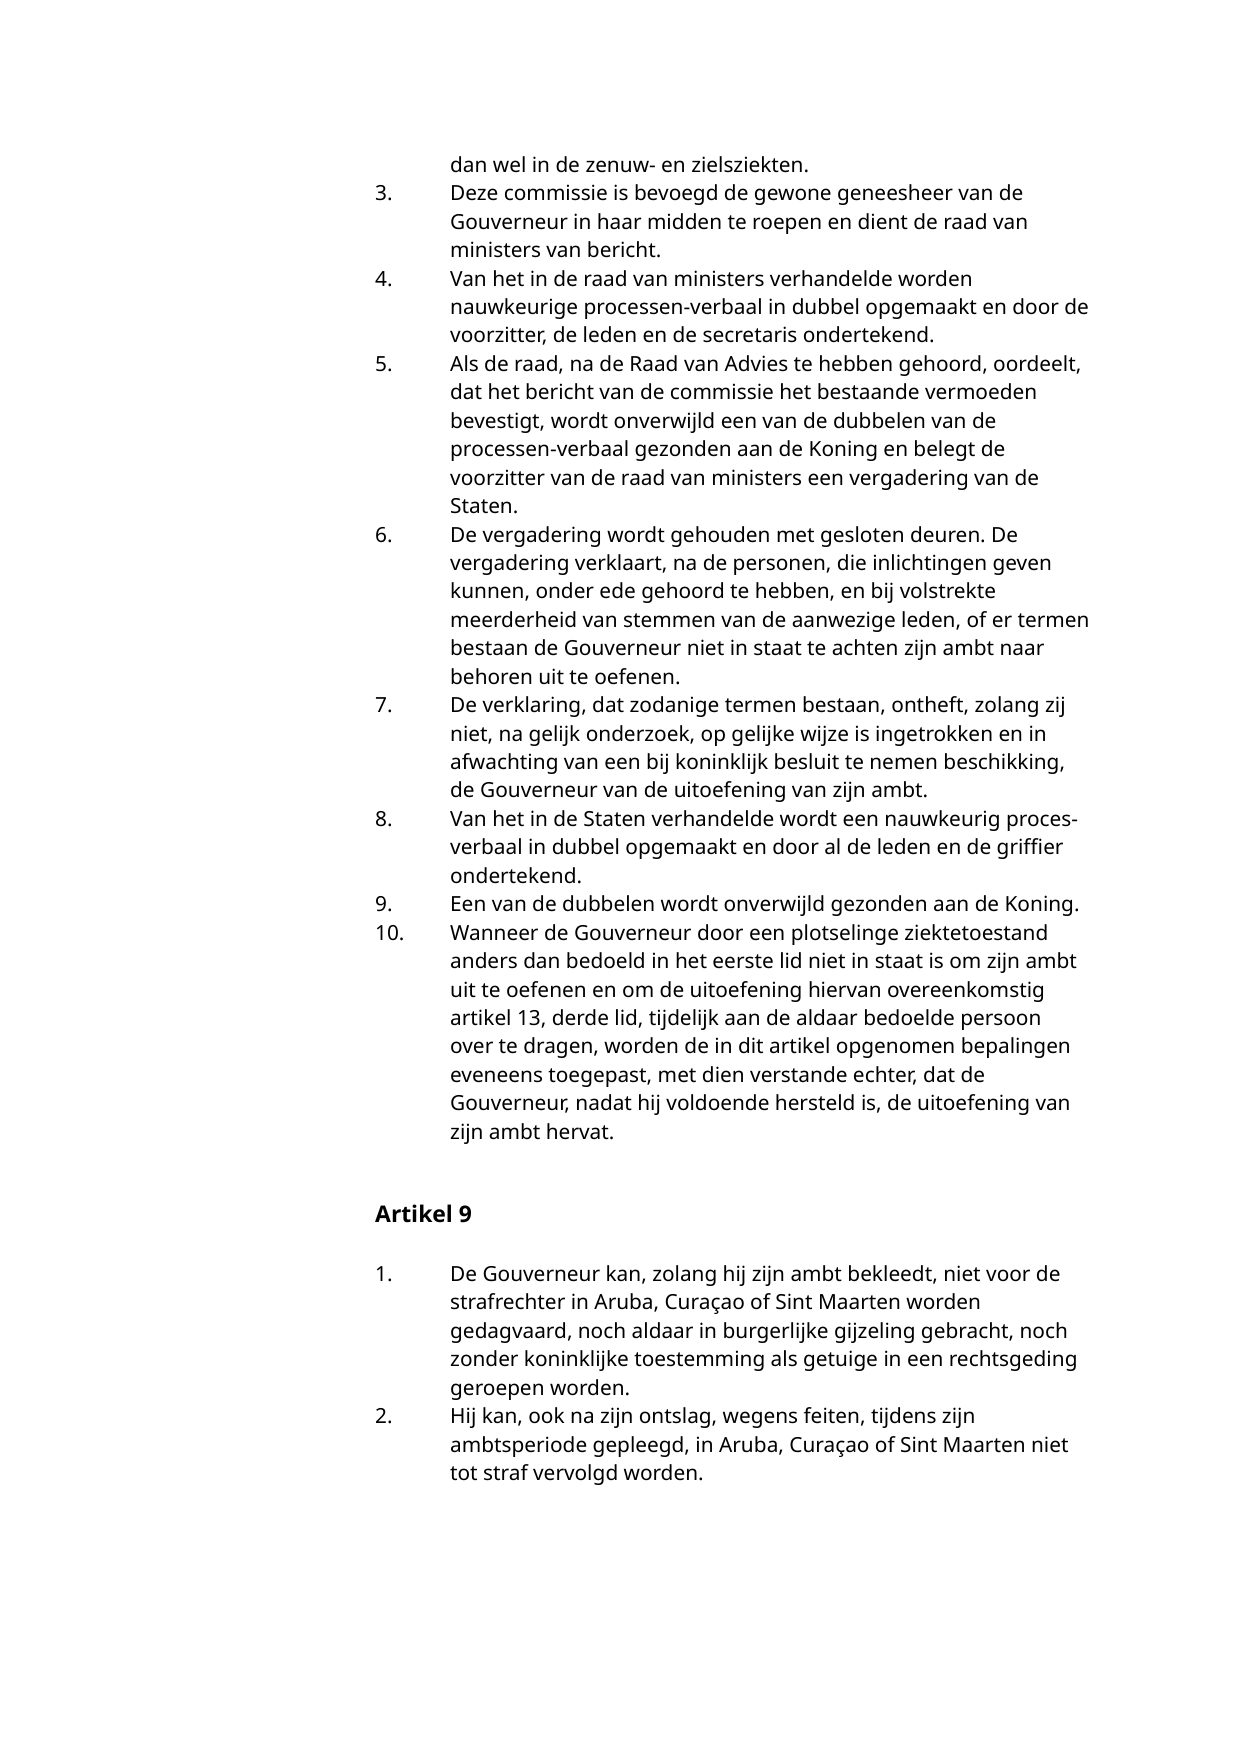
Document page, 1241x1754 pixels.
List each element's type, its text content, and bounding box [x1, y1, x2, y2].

list Van het in de Staten verhandelde wordt een nauwkeurig proces-verbaal in dubbel opgemaakt en door al de leden en de griffier ondertekend. [375, 804, 1090, 889]
list Hij kan, ook na zijn ontslag, wegens feiten, tijdens zijn ambtsperiode gepleegd, in Aruba, Curaçao of Sint Maarten niet tot straf vervolgd worden. [375, 1401, 1090, 1487]
list De Gouverneur kan, zolang hij zijn ambt bekleedt, niet voor de strafrechter in Aruba, Curaçao of Sint Maarten worden gedagvaard, noch aldaar in burgerlijke gijzeling gebracht, noch zonder koninklijke toestemming als getuige in een rechtsgeding geroepen worden. [375, 1259, 1090, 1401]
list Als de raad, na de Raad van Advies te hebben gehoord, oordeelt, dat het bericht van de commissie het bestaande vermoeden bevestigt, wordt onverwijld een van de dubbelen van de processen-verbaal gezonden aan de Koning en belegt de voorzitter van de raad van ministers een vergadering van de Staten. [375, 349, 1090, 520]
list De vergadering wordt gehouden met gesloten deuren. De vergadering verklaart, na de personen, die inlichtingen geven kunnen, onder ede gehoord te hebben, en bij volstrekte meerderheid van stemmen van de aanwezige leden, of er termen bestaan de Gouverneur niet in staat te achten zijn ambt naar behoren uit te oefenen. [375, 520, 1090, 690]
list Een van de dubbelen wordt onverwijld gezonden aan de Koning. [375, 889, 1090, 918]
list Deze commissie is bevoegd de gewone geneesheer van de Gouverneur in haar midden te roepen en dient de raad van ministers van bericht. [375, 178, 1090, 264]
list dan wel in de zenuw- en zielsziekten. [375, 150, 1090, 178]
list Wanneer de Gouverneur door een plotselinge ziektetoestand anders dan bedoeld in het eerste lid niet in staat is om zijn ambt uit te oefenen en om de uitoefening hiervan overeenkomstig artikel 13, derde lid, tijdelijk aan de aldaar bedoelde persoon over te dragen, worden de in dit artikel opgenomen bepalingen eveneens toegepast, met dien verstande echter, dat de Gouverneur, nadat hij voldoende hersteld is, de uitoefening van zijn ambt hervat. [375, 918, 1090, 1145]
list Van het in de raad van ministers verhandelde worden nauwkeurige processen-verbaal in dubbel opgemaakt en door de voorzitter, de leden en de secretaris ondertekend. [375, 264, 1090, 349]
subtitle Artikel 9 [375, 1198, 1090, 1229]
list De verklaring, dat zodanige termen bestaan, ontheft, zolang zij niet, na gelijk onderzoek, op gelijke wijze is ingetrokken en in afwachting van een bij koninklijk besluit te nemen beschikking, de Gouverneur van de uitoefening van zijn ambt. [375, 690, 1090, 804]
